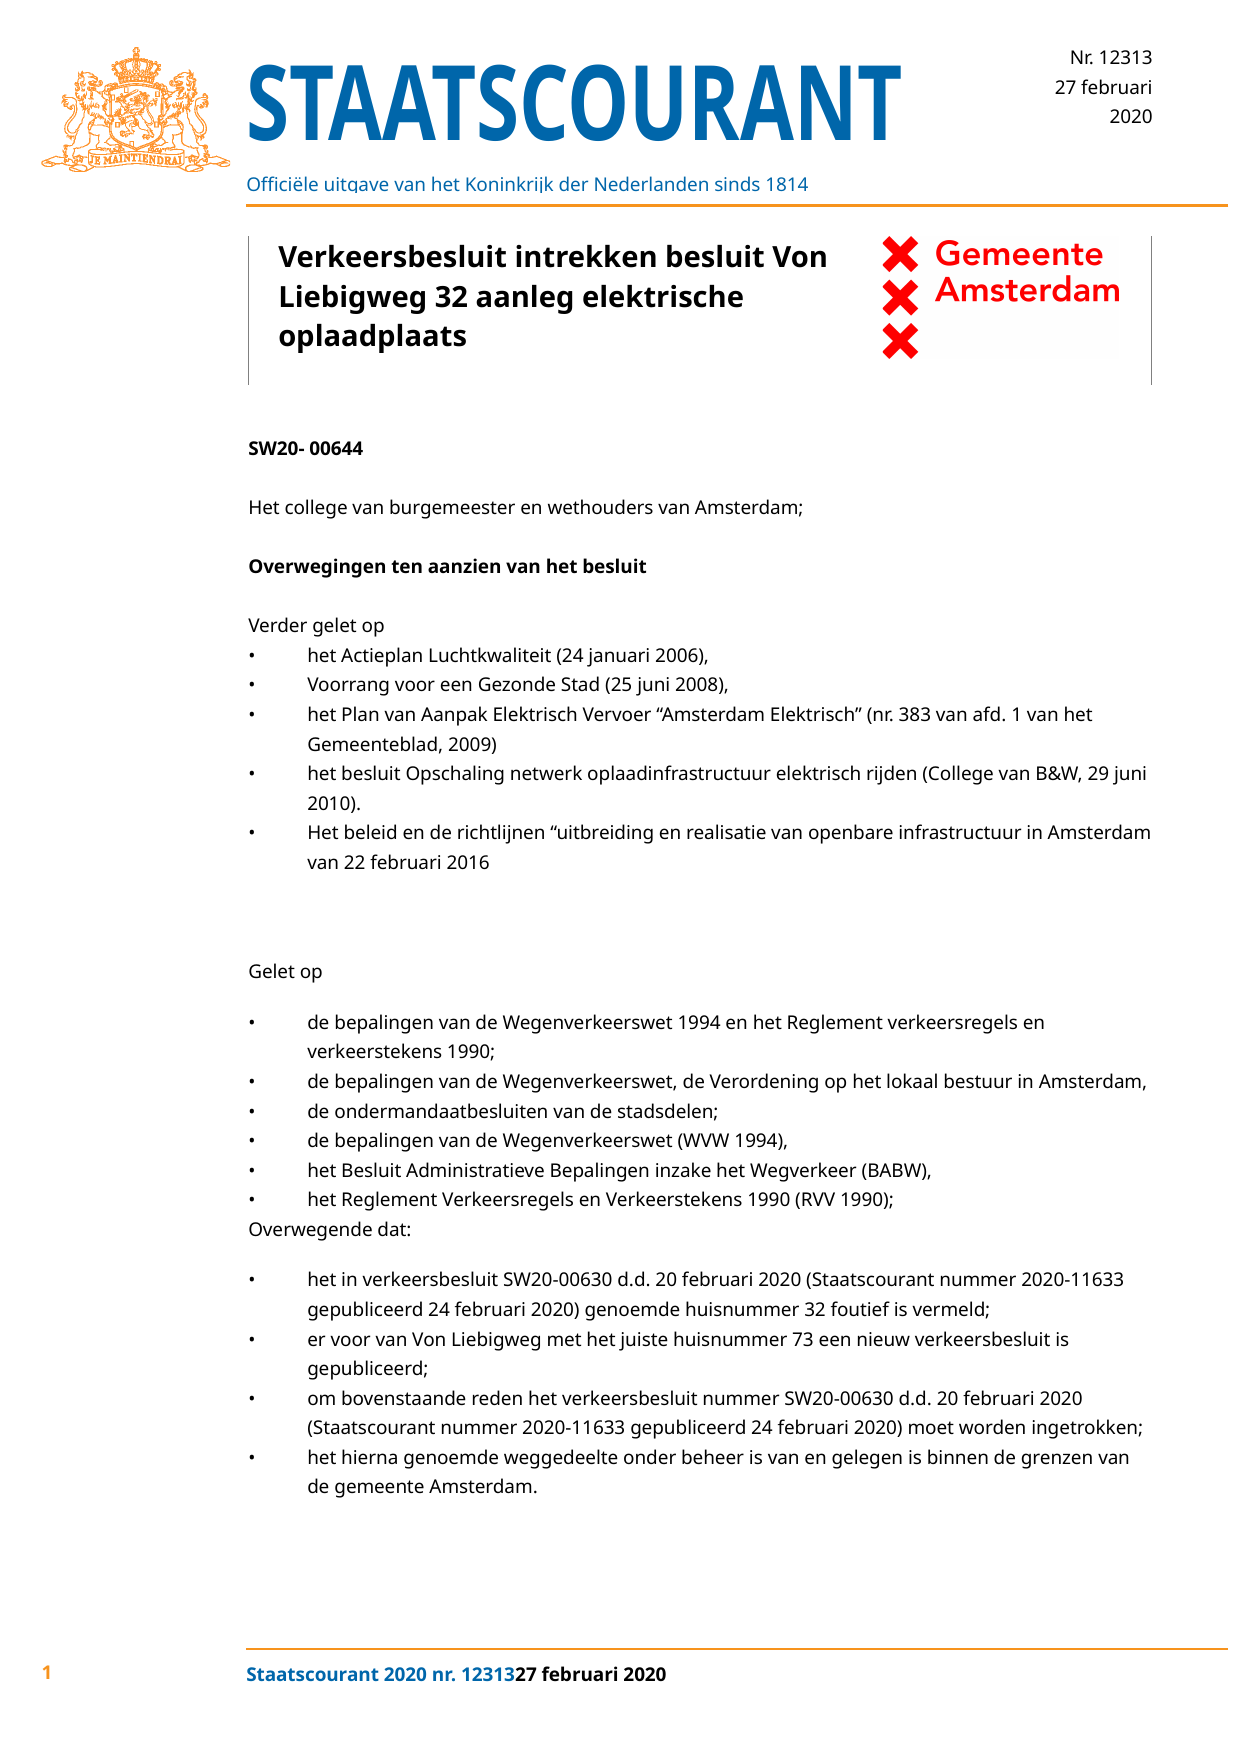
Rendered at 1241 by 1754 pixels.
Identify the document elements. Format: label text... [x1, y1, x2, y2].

text Het college van burgemeester en wethouders van Amsterdam; [248, 494, 1152, 520]
table_header Verkeersbesluit intrekken besluit Von Liebigweg 32 aanleg elektrische oplaadplaats [249, 236, 850, 385]
text SW20- 00644 [248, 435, 1152, 461]
list om bovenstaande reden het verkeersbesluit nummer SW20-00630 d.d. 20 februari 2020 (Staatscourant nummer 2020-11633 gepubliceerd 24 februari 2020) moet worden ingetrokken; [248, 1385, 1152, 1440]
text Overwegingen ten aanzien van het besluit [248, 553, 1152, 579]
list het Actieplan Luchtkwaliteit (24 januari 2006), [248, 642, 1152, 668]
list de ondermandaatbesluiten van de stadsdelen; [248, 1098, 1152, 1124]
picture [882, 236, 1119, 359]
list het in verkeersbesluit SW20-00630 d.d. 20 februari 2020 (Staatscourant nummer 2020-11633 gepubliceerd 24 februari 2020) genoemde huisnummer 32 foutief is vermeld; [248, 1267, 1152, 1322]
list Het beleid en de richtlijnen “uitbreiding en realisatie van openbare infrastructuur in Amsterdam van 22 februari 2016 [248, 819, 1152, 875]
text Verder gelet op [248, 612, 1152, 638]
list de bepalingen van de Wegenverkeerswet 1994 en het Reglement verkeersregels en verkeerstekens 1990; [248, 1009, 1152, 1064]
list het Plan van Aanpak Elektrisch Vervoer “Amsterdam Elektrisch” (nr. 383 van afd. 1 van het Gemeenteblad, 2009) [248, 701, 1152, 757]
picture [41, 47, 231, 172]
list het hierna genoemde weggedeelte onder beheer is van en gelegen is binnen de grenzen van de gemeente Amsterdam. [248, 1444, 1152, 1499]
list het Reglement Verkeersregels en Verkeerstekens 1990 (RVV 1990); [248, 1187, 1152, 1212]
list het Besluit Administratieve Bepalingen inzake het Wegverkeer (BABW), [248, 1157, 1152, 1183]
table_header [850, 236, 1151, 385]
list de bepalingen van de Wegenverkeerswet (WVW 1994), [248, 1127, 1152, 1153]
list er voor van Von Liebigweg met het juiste huisnummer 73 een nieuw verkeersbesluit is gepubliceerd; [248, 1326, 1152, 1381]
text Gelet op [248, 959, 1152, 984]
list de bepalingen van de Wegenverkeerswet, de Verordening op het lokaal bestuur in Amsterdam, [248, 1068, 1152, 1094]
text Overwegende dat: [248, 1216, 1152, 1242]
list het besluit Opschaling netwerk oplaadinfrastructuur elektrisch rijden (College van B&W, 29 juni 2010). [248, 760, 1152, 816]
list Voorrang voor een Gezonde Stad (25 juni 2008), [248, 672, 1152, 697]
